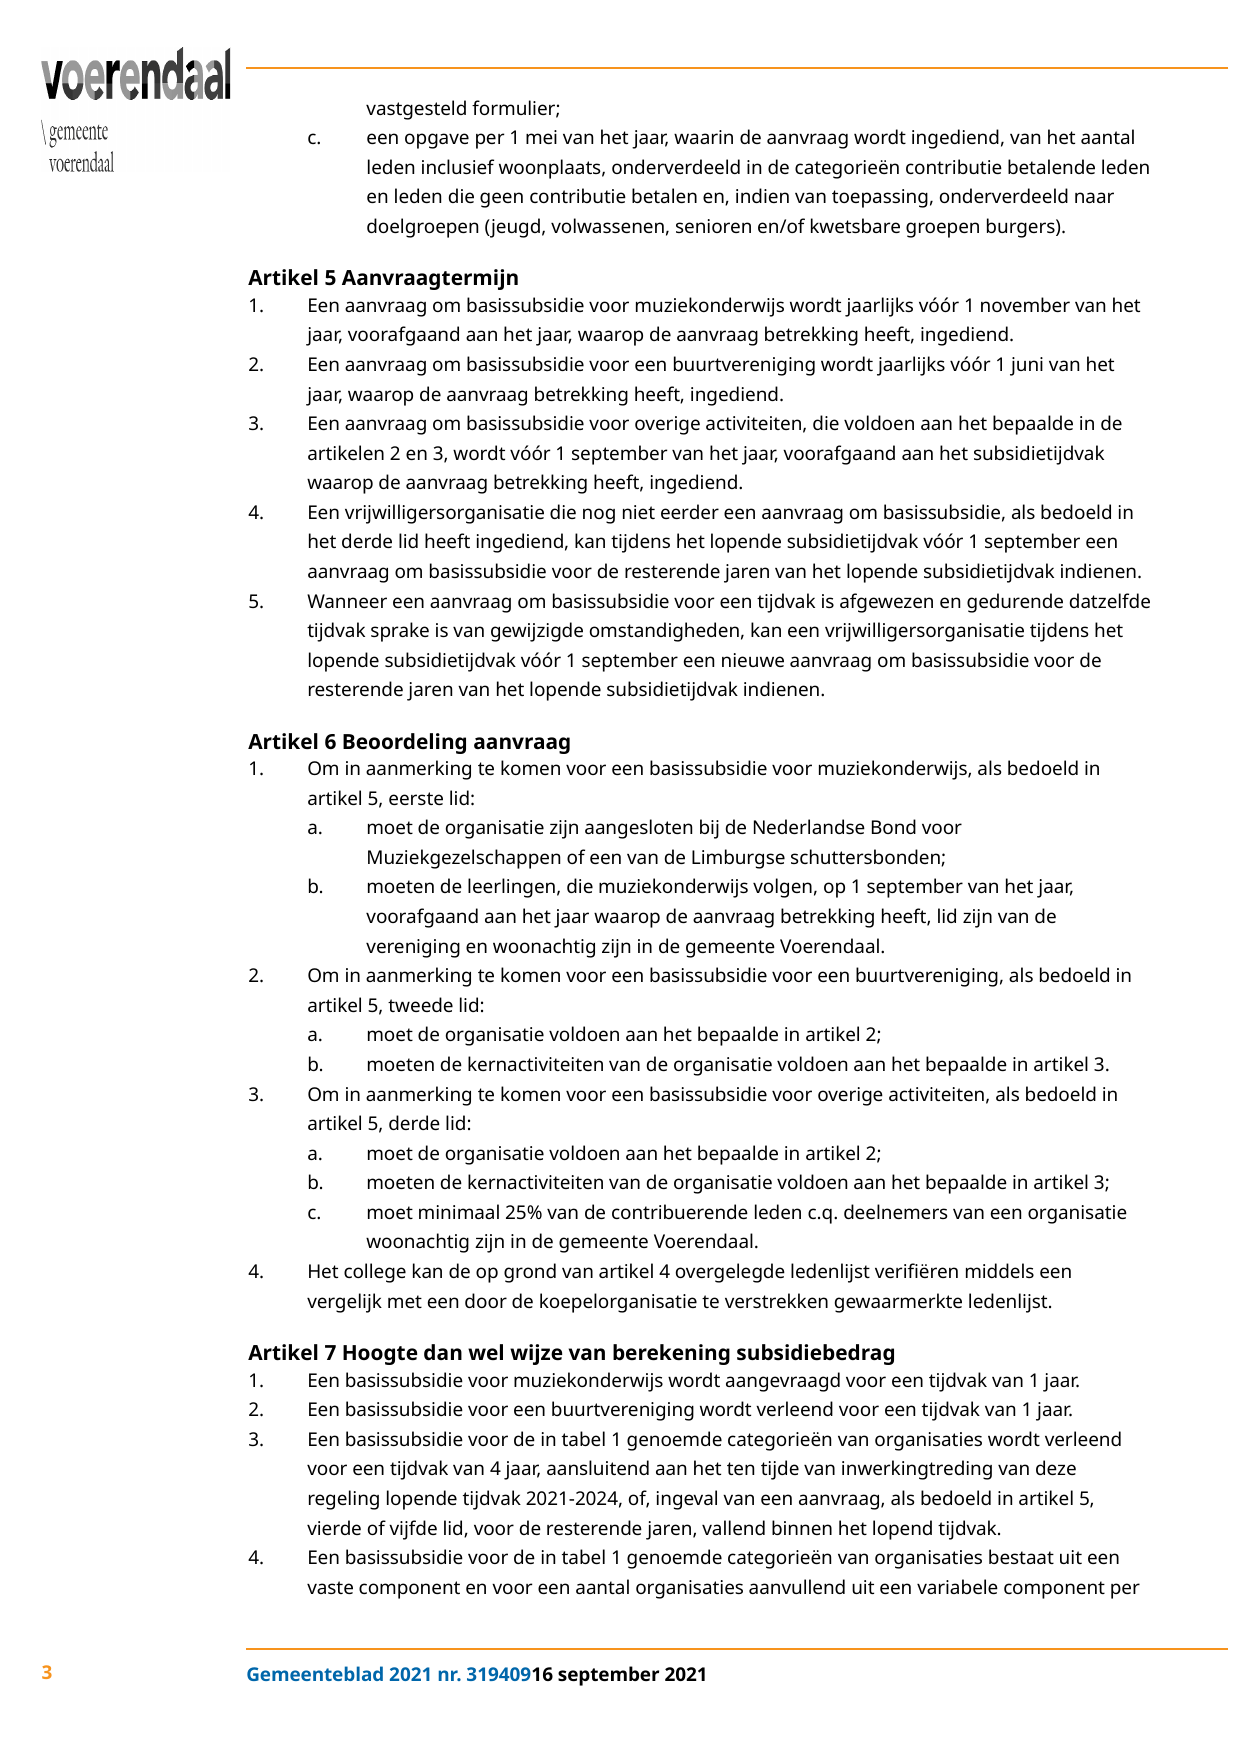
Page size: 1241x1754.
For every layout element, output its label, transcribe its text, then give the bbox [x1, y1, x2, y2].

text Artikel 6 Beoordeling aanvraag [248, 727, 1152, 755]
list moet de organisatie voldoen aan het bepaalde in artikel 2; [307, 1140, 1152, 1166]
list Een aanvraag om basissubsidie voor muziekonderwijs wordt jaarlijks vóór 1 november van het jaar, voorafgaand aan het jaar, waarop de aanvraag betrekking heeft, ingediend. [248, 292, 1152, 347]
list Een vrijwilligersorganisatie die nog niet eerder een aanvraag om basissubsidie, als bedoeld in het derde lid heeft ingediend, kan tijdens het lopende subsidietijdvak vóór 1 september een aanvraag om basissubsidie voor de resterende jaren van het lopende subsidietijdvak indienen. [248, 499, 1152, 584]
list moet minimaal 25% van de contribuerende leden c.q. deelnemers van een organisatie woonachtig zijn in de gemeente Voerendaal. [307, 1199, 1152, 1254]
list moeten de leerlingen, die muziekonderwijs volgen, op 1 september van het jaar, voorafgaand aan het jaar waarop de aanvraag betrekking heeft, lid zijn van de vereniging en woonachtig zijn in de gemeente Voerendaal. [307, 874, 1152, 959]
list moet de organisatie voldoen aan het bepaalde in artikel 2; [307, 1022, 1152, 1047]
list Een basissubsidie voor de in tabel 1 genoemde categorieën van organisaties wordt verleend voor een tijdvak van 4 jaar, aansluitend aan het ten tijde van inwerkingtreding van deze regeling lopende tijdvak 2021-2024, of, ingeval van een aanvraag, als bedoeld in artikel 5, vierde of vijfde lid, voor de resterende jaren, vallend binnen het lopend tijdvak. [248, 1426, 1152, 1540]
list Om in aanmerking te komen voor een basissubsidie voor overige activiteiten, als bedoeld in artikel 5, derde lid: [248, 1081, 1152, 1136]
picture [41, 47, 231, 172]
list een opgave per 1 mei van het jaar, waarin de aanvraag wordt ingediend, van het aantal leden inclusief woonplaats, onderverdeeld in de categorieën contributie betalende leden en leden die geen contributie betalen en, indien van toepassing, onderverdeeld naar doelgroepen (jeugd, volwassenen, senioren en/of kwetsbare groepen burgers). [307, 124, 1152, 239]
list Een aanvraag om basissubsidie voor overige activiteiten, die voldoen aan het bepaalde in de artikelen 2 en 3, wordt vóór 1 september van het jaar, voorafgaand aan het subsidietijdvak waarop de aanvraag betrekking heeft, ingediend. [248, 410, 1152, 495]
list Het college kan de op grond van artikel 4 overgelegde ledenlijst verifiëren middels een vergelijk met een door de koepelorganisatie te verstrekken gewaarmerkte ledenlijst. [248, 1258, 1152, 1314]
list Om in aanmerking te komen voor een basissubsidie voor muziekonderwijs, als bedoeld in artikel 5, eerste lid: [248, 755, 1152, 811]
list Een aanvraag om basissubsidie voor een buurtvereniging wordt jaarlijks vóór 1 juni van het jaar, waarop de aanvraag betrekking heeft, ingediend. [248, 351, 1152, 406]
list vastgesteld formulier; [307, 95, 1152, 121]
text Artikel 5 Aanvraagtermijn [248, 263, 1152, 292]
list Om in aanmerking te komen voor een basissubsidie voor een buurtvereniging, als bedoeld in artikel 5, tweede lid: [248, 962, 1152, 1018]
list Een basissubsidie voor muziekonderwijs wordt aangevraagd voor een tijdvak van 1 jaar. [248, 1367, 1152, 1392]
list moet de organisatie zijn aangesloten bij de Nederlandse Bond voor Muziekgezelschappen of een van de Limburgse schuttersbonden; [307, 814, 1152, 870]
list Wanneer een aanvraag om basissubsidie voor een tijdvak is afgewezen en gedurende datzelfde tijdvak sprake is van gewijzigde omstandigheden, kan een vrijwilligersorganisatie tijdens het lopende subsidietijdvak vóór 1 september een nieuwe aanvraag om basissubsidie voor de resterende jaren van het lopende subsidietijdvak indienen. [248, 588, 1152, 702]
list moeten de kernactiviteiten van de organisatie voldoen aan het bepaalde in artikel 3; [307, 1169, 1152, 1195]
list Een basissubsidie voor de in tabel 1 genoemde categorieën van organisaties bestaat uit een vaste component en voor een aantal organisaties aanvullend uit een variabele component per [248, 1544, 1152, 1599]
list moeten de kernactiviteiten van de organisatie voldoen aan het bepaalde in artikel 3. [307, 1051, 1152, 1077]
list Een basissubsidie voor een buurtvereniging wordt verleend voor een tijdvak van 1 jaar. [248, 1396, 1152, 1422]
text Artikel 7 Hoogte dan wel wijze van berekening subsidiebedrag [248, 1338, 1152, 1367]
